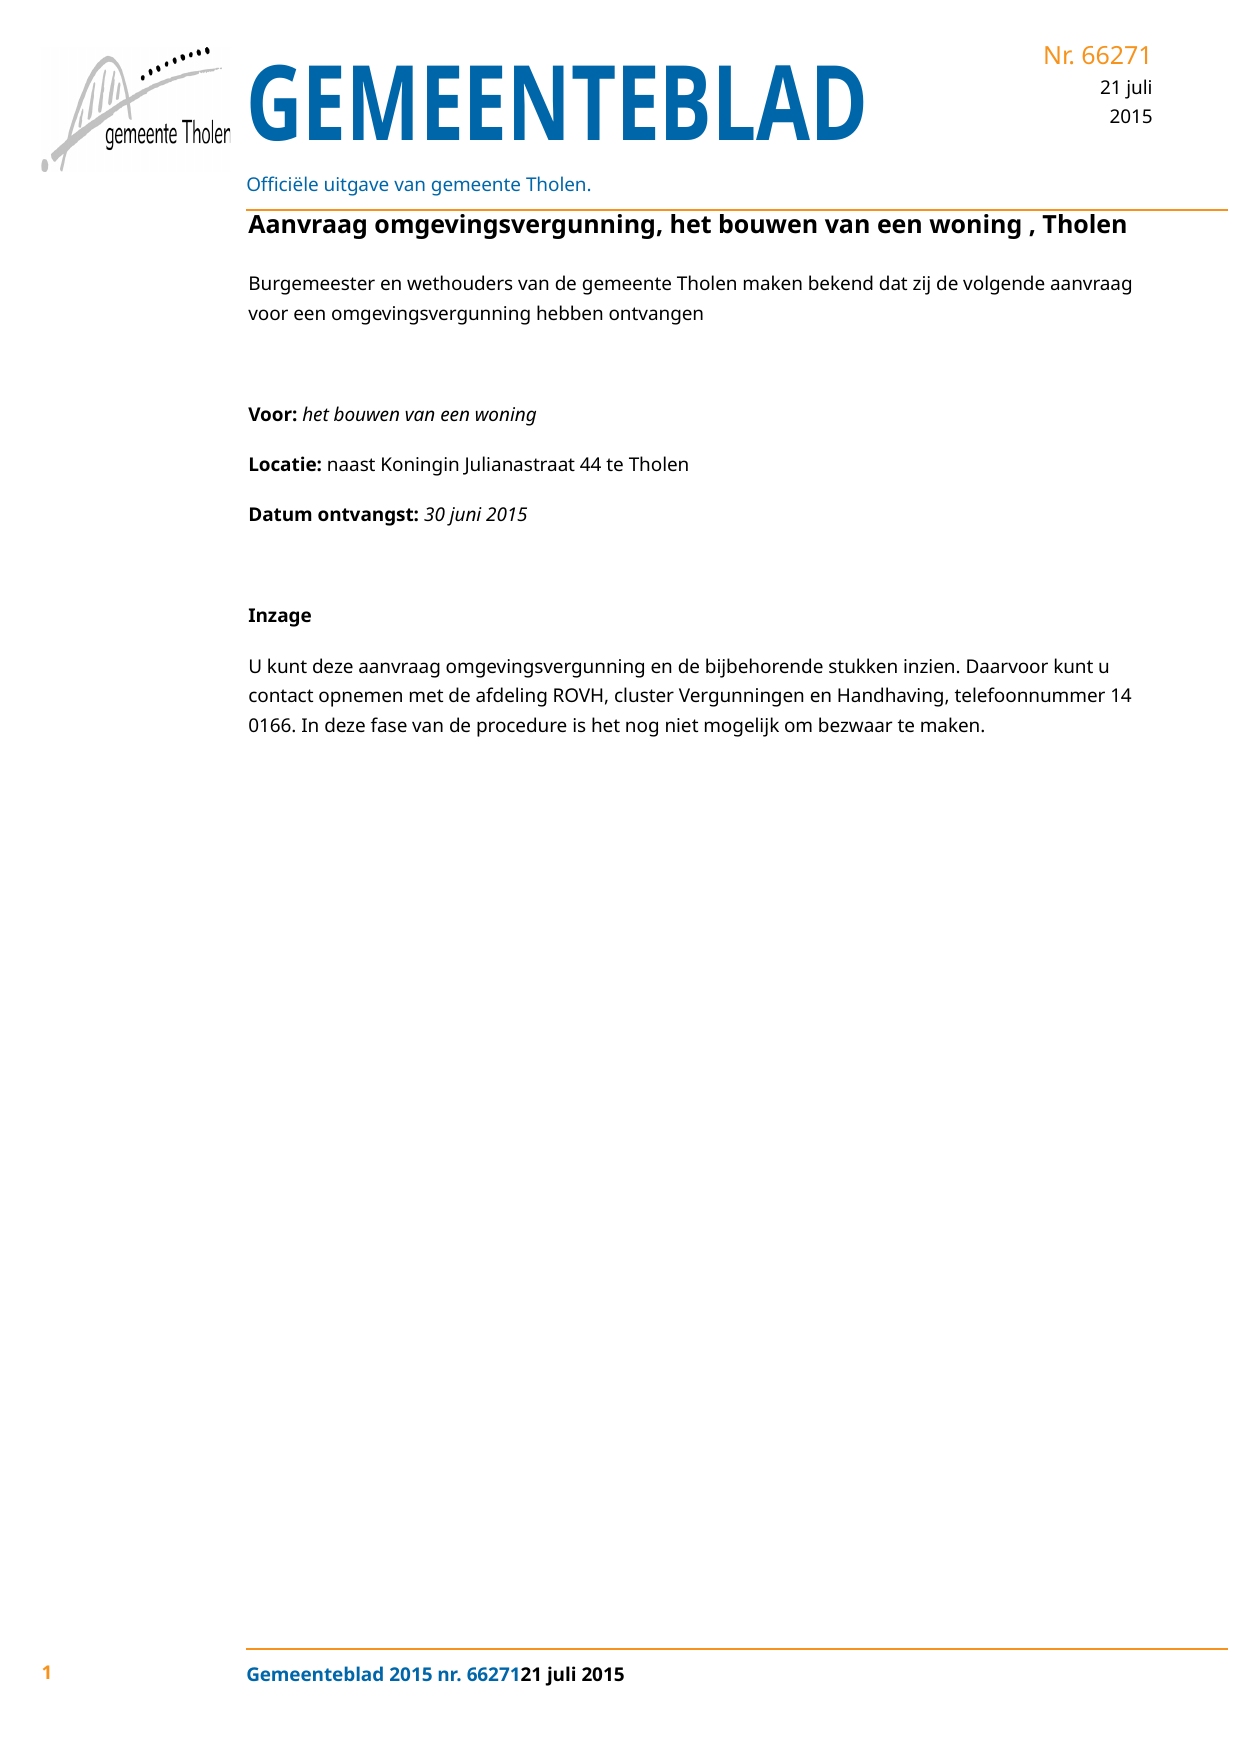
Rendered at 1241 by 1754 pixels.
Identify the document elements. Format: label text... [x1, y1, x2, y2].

text U kunt deze aanvraag omgevingsvergunning en de bijbehorende stukken inzien. Daarvoor kunt u contact opnemen met de afdeling ROVH, cluster Vergunningen en Handhaving, telefoonnummer 14 0166. In deze fase van de procedure is het nog niet mogelijk om bezwaar te maken. [248, 653, 1152, 738]
text Inzage [248, 602, 1152, 628]
picture [41, 47, 231, 172]
text Locatie: naast Koningin Julianastraat 44 te Tholen [248, 451, 1152, 477]
text Datum ontvangst: 30 juni 2015 [248, 502, 1152, 527]
text Voor: het bouwen van een woning [248, 401, 1152, 426]
text Burgemeester en wethouders van de gemeente Tholen maken bekend dat zij de volgende aanvraag voor een omgevingsvergunning hebben ontvangen [248, 270, 1152, 326]
text Aanvraag omgevingsvergunning, het bouwen van een woning , Tholen [248, 211, 1152, 241]
